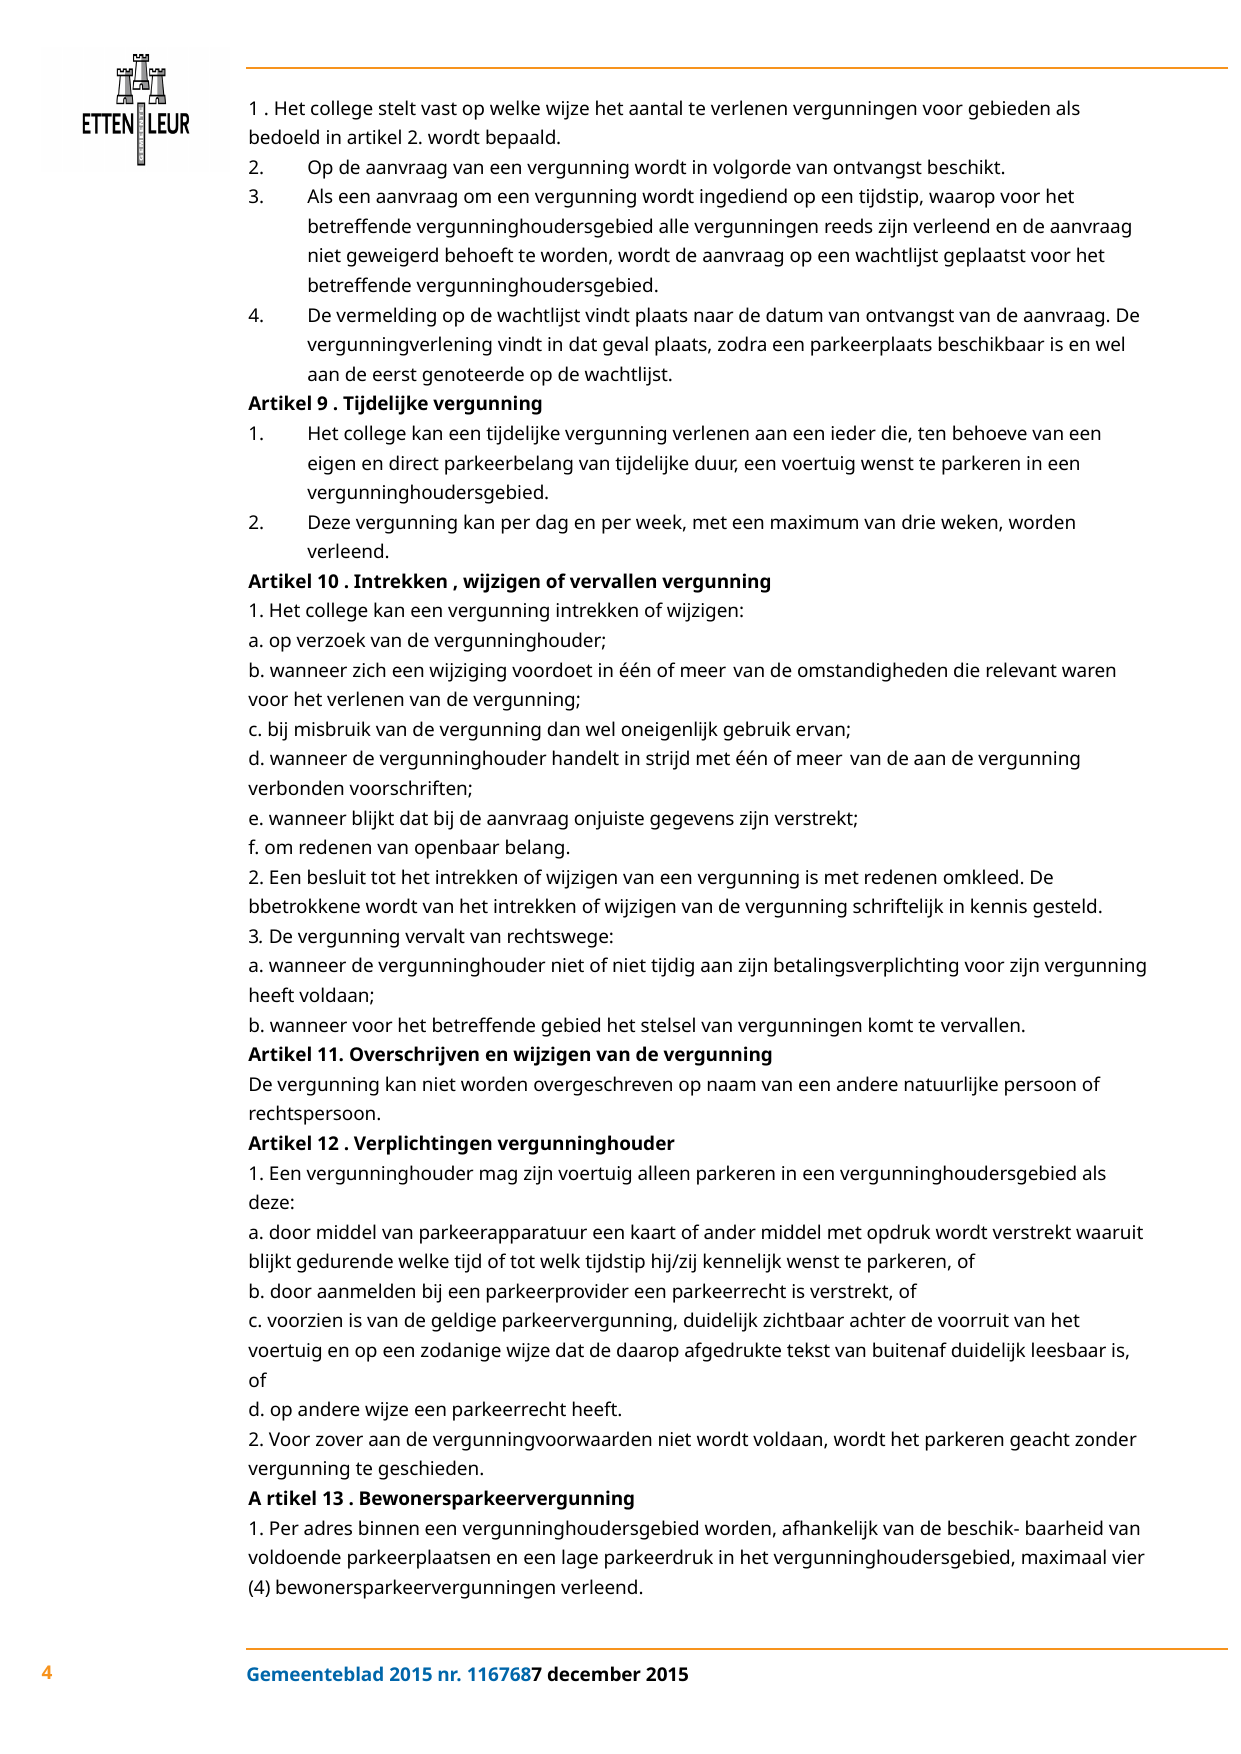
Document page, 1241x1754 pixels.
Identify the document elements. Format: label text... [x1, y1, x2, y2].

text b. door aanmelden bij een parkeerprovider een parkeerrecht is verstrekt, of [248, 1278, 1152, 1304]
text f. om redenen van openbaar belang. [248, 834, 1152, 860]
list Deze vergunning kan per dag en per week, met een maximum van drie weken, worden [248, 509, 1152, 535]
text b. wanneer voor het betreffende gebied het stelsel van vergunningen komt te vervallen. [248, 1012, 1152, 1038]
text 1. Het college kan een vergunning intrekken of wijzigen: [248, 598, 1152, 623]
text 1. Een vergunninghouder mag zijn voertuig alleen parkeren in een vergunninghoudersgebied als deze: [248, 1160, 1152, 1215]
text Artikel 9 . Tijdelijke vergunning [248, 391, 1152, 416]
list De vermelding op de wachtlijst vindt plaats naar de datum van ontvangst van de aanvraag. De vergunningverlening vindt in dat geval plaats, zodra een parkeerplaats beschikbaar is en wel aan de eerst genoteerde op de wachtlijst. [248, 302, 1152, 387]
text 3. De vergunning vervalt van rechtswege: [248, 923, 1152, 949]
list Het college kan een tijdelijke vergunning verlenen aan een ieder die, ten behoeve van een eigen en direct parkeerbelang van tijdelijke duur, een voertuig wenst te parkeren in een vergunninghoudersgebied. [248, 420, 1152, 505]
text c. voorzien is van de geldige parkeervergunning, duidelijk zichtbaar achter de voorruit van het voertuig en op een zodanige wijze dat de daarop afgedrukte tekst van buitenaf duidelijk leesbaar is, of [248, 1308, 1152, 1393]
text a. door middel van parkeerapparatuur een kaart of ander middel met opdruk wordt verstrekt waaruit blijkt gedurende welke tijd of tot welk tijdstip hij/zij kennelijk wenst te parkeren, of [248, 1219, 1152, 1274]
text d. wanneer de vergunninghouder handelt in strijd met één of meer van de aan de vergunning verbonden voorschriften; [248, 746, 1152, 801]
list verleend. [248, 538, 1152, 564]
text 1. Per adres binnen een vergunninghoudersgebied worden, afhankelijk van de beschik- baarheid van voldoende parkeerplaatsen en een lage parkeerdruk in het vergunninghoudersgebied, maximaal vier (4) bewonersparkeervergunningen verleend. [248, 1515, 1152, 1600]
text d. op andere wijze een parkeerrecht heeft. [248, 1396, 1152, 1422]
text a. wanneer de vergunninghouder niet of niet tijdig aan zijn betalingsverplichting voor zijn vergunning heeft voldaan; [248, 953, 1152, 1008]
text Artikel 10 . Intrekken , wijzigen of vervallen vergunning [248, 568, 1152, 594]
text De vergunning kan niet worden overgeschreven op naam van een andere natuurlijke persoon of rechtspersoon. [248, 1071, 1152, 1126]
text b. wanneer zich een wijziging voordoet in één of meer van de omstandigheden die relevant waren voor het verlenen van de vergunning; [248, 657, 1152, 712]
text 2. Voor zover aan de vergunningvoorwaarden niet wordt voldaan, wordt het parkeren geacht zonder vergunning te geschieden. [248, 1426, 1152, 1481]
text c. bij misbruik van de vergunning dan wel oneigenlijk gebruik ervan; [248, 716, 1152, 742]
text 1 . Het college stelt vast op welke wijze het aantal te verlenen vergunningen voor gebieden als bedoeld in artikel 2. wordt bepaald. [248, 95, 1152, 150]
text Artikel 11. Overschrijven en wijzigen van de vergunning [248, 1041, 1152, 1067]
picture [41, 47, 231, 172]
text a. op verzoek van de vergunninghouder; [248, 627, 1152, 653]
text 2. Een besluit tot het intrekken of wijzigen van een vergunning is met redenen omkleed. De bbetrokkene wordt van het intrekken of wijzigen van de vergunning schriftelijk in kennis gesteld. [248, 864, 1152, 919]
text Artikel 12 . Verplichtingen vergunninghouder [248, 1130, 1152, 1156]
text e. wanneer blijkt dat bij de aanvraag onjuiste gegevens zijn verstrekt; [248, 805, 1152, 831]
list Als een aanvraag om een vergunning wordt ingediend op een tijdstip, waarop voor het betreffende vergunninghoudersgebied alle vergunningen reeds zijn verleend en de aanvraag niet geweigerd behoeft te worden, wordt de aanvraag op een wachtlijst geplaatst voor het betreffende vergunninghoudersgebied. [248, 183, 1152, 298]
list Op de aanvraag van een vergunning wordt in volgorde van ontvangst beschikt. [248, 154, 1152, 180]
text A rtikel 13 . Bewonersparkeervergunning [248, 1485, 1152, 1511]
